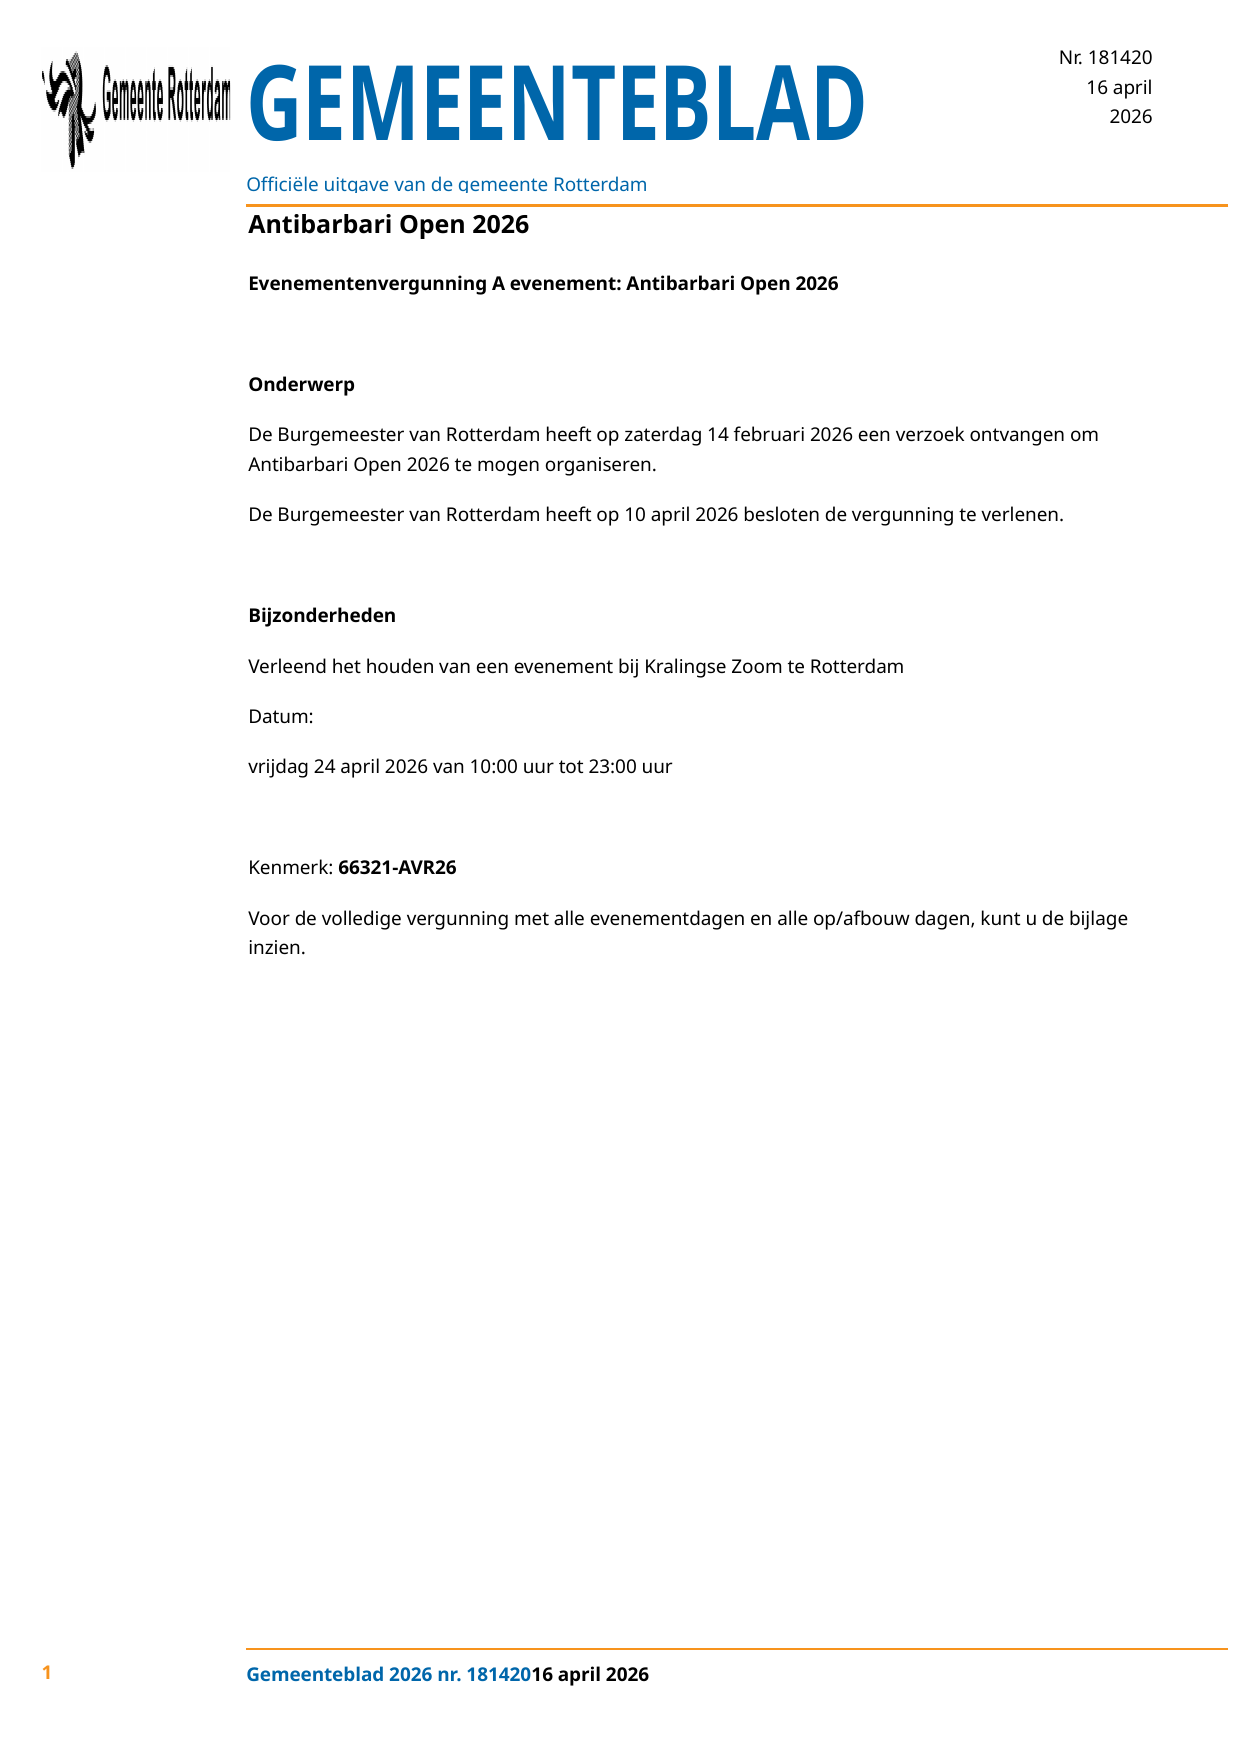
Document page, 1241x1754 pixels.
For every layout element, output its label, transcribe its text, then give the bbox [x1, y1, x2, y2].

text Evenementenvergunning A evenement: Antibarbari Open 2026 [248, 270, 1152, 296]
text De Burgemeester van Rotterdam heeft op zaterdag 14 februari 2026 een verzoek ontvangen om Antibarbari Open 2026 te mogen organiseren. [248, 422, 1152, 477]
text Antibarbari Open 2026 [248, 207, 1152, 241]
text Kenmerk: 66321-AVR26 [248, 854, 1152, 880]
text De Burgemeester van Rotterdam heeft op 10 april 2026 besloten de vergunning te verlenen. [248, 502, 1152, 527]
text Voor de volledige vergunning met alle evenementdagen en alle op/afbouw dagen, kunt u de bijlage inzien. [248, 905, 1152, 960]
text Datum: [248, 703, 1152, 729]
text Bijzonderheden [248, 602, 1152, 628]
text Verleend het houden van een evenement bij Kralingse Zoom te Rotterdam [248, 653, 1152, 678]
picture [41, 47, 231, 172]
text Onderwerp [248, 371, 1152, 397]
text vrijdag 24 april 2026 van 10:00 uur tot 23:00 uur [248, 754, 1152, 779]
